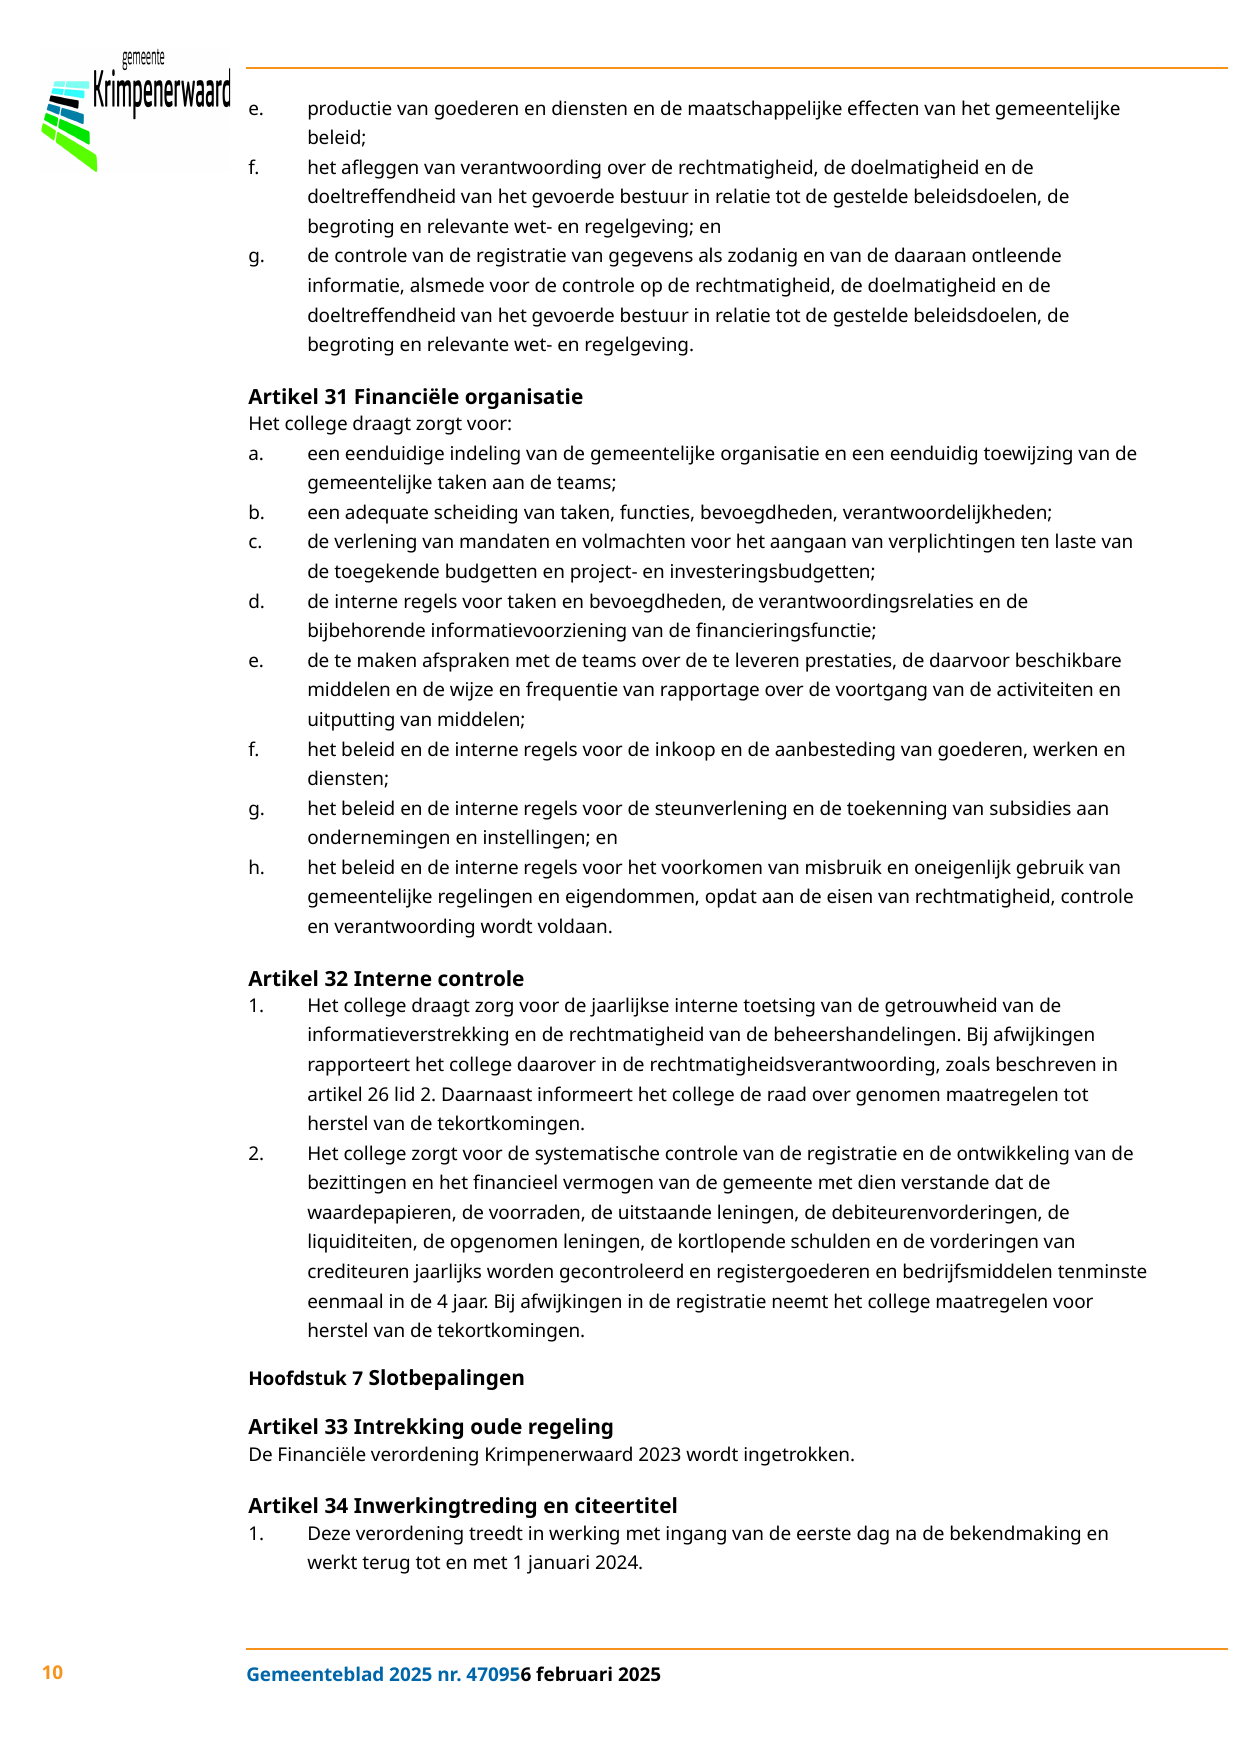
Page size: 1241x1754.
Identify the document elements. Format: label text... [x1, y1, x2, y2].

list productie van goederen en diensten en de maatschappelijke effecten van het gemeentelijke beleid; [248, 95, 1152, 150]
picture [41, 47, 231, 172]
list een eenduidige indeling van de gemeentelijke organisatie en een eenduidig toewijzing van de gemeentelijke taken aan de teams; [248, 440, 1152, 495]
list Het college zorgt voor de systematische controle van de registratie en de ontwikkeling van de bezittingen en het financieel vermogen van de gemeente met dien verstande dat de waardepapieren, de voorraden, de uitstaande leningen, de debiteurenvorderingen, de liquiditeiten, de opgenomen leningen, de kortlopende schulden en de vorderingen van crediteuren jaarlijks worden gecontroleerd en registergoederen en bedrijfsmiddelen tenminste eenmaal in de 4 jaar. Bij afwijkingen in de registratie neemt het college maatregelen voor herstel van de tekortkomingen. [248, 1140, 1152, 1343]
text Hoofdstuk 7 Slotbepalingen [248, 1363, 1152, 1392]
list de controle van de registratie van gegevens als zodanig en van de daaraan ontleende informatie, alsmede voor de controle op de rechtmatigheid, de doelmatigheid en de doeltreffendheid van het gevoerde bestuur in relatie tot de gestelde beleidsdoelen, de begroting en relevante wet- en regelgeving. [248, 243, 1152, 357]
list de verlening van mandaten en volmachten voor het aangaan van verplichtingen ten laste van de toegekende budgetten en project- en investeringsbudgetten; [248, 529, 1152, 584]
text Artikel 31 Financiële organisatie [248, 382, 1152, 410]
text De Financiële verordening Krimpenerwaard 2023 wordt ingetrokken. [248, 1441, 1152, 1467]
list de interne regels voor taken en bevoegdheden, de verantwoordingsrelaties en de bijbehorende informatievoorziening van de financieringsfunctie; [248, 588, 1152, 643]
list het beleid en de interne regels voor de steunverlening en de toekenning van subsidies aan ondernemingen en instellingen; en [248, 795, 1152, 850]
list Deze verordening treedt in werking met ingang van de eerste dag na de bekendmaking en werkt terug tot en met 1 januari 2024. [248, 1520, 1152, 1575]
list een adequate scheiding van taken, functies, bevoegdheden, verantwoordelijkheden; [248, 499, 1152, 525]
list het beleid en de interne regels voor de inkoop en de aanbesteding van goederen, werken en diensten; [248, 736, 1152, 791]
text Artikel 32 Interne controle [248, 964, 1152, 992]
text Artikel 34 Inwerkingtreding en citeertitel [248, 1491, 1152, 1520]
list de te maken afspraken met de teams over de te leveren prestaties, de daarvoor beschikbare middelen en de wijze en frequentie van rapportage over de voortgang van de activiteiten en uitputting van middelen; [248, 647, 1152, 732]
list Het college draagt zorg voor de jaarlijkse interne toetsing van de getrouwheid van de informatieverstrekking en de rechtmatigheid van de beheershandelingen. Bij afwijkingen rapporteert het college daarover in de rechtmatigheidsverantwoording, zoals beschreven in artikel 26 lid 2. Daarnaast informeert het college de raad over genomen maatregelen tot herstel van de tekortkomingen. [248, 992, 1152, 1136]
list het afleggen van verantwoording over de rechtmatigheid, de doelmatigheid en de doeltreffendheid van het gevoerde bestuur in relatie tot de gestelde beleidsdoelen, de begroting en relevante wet- en regelgeving; en [248, 154, 1152, 239]
text Artikel 33 Intrekking oude regeling [248, 1412, 1152, 1441]
list het beleid en de interne regels voor het voorkomen van misbruik en oneigenlijk gebruik van gemeentelijke regelingen en eigendommen, opdat aan de eisen van rechtmatigheid, controle en verantwoording wordt voldaan. [248, 854, 1152, 939]
text Het college draagt zorgt voor: [248, 410, 1152, 436]
